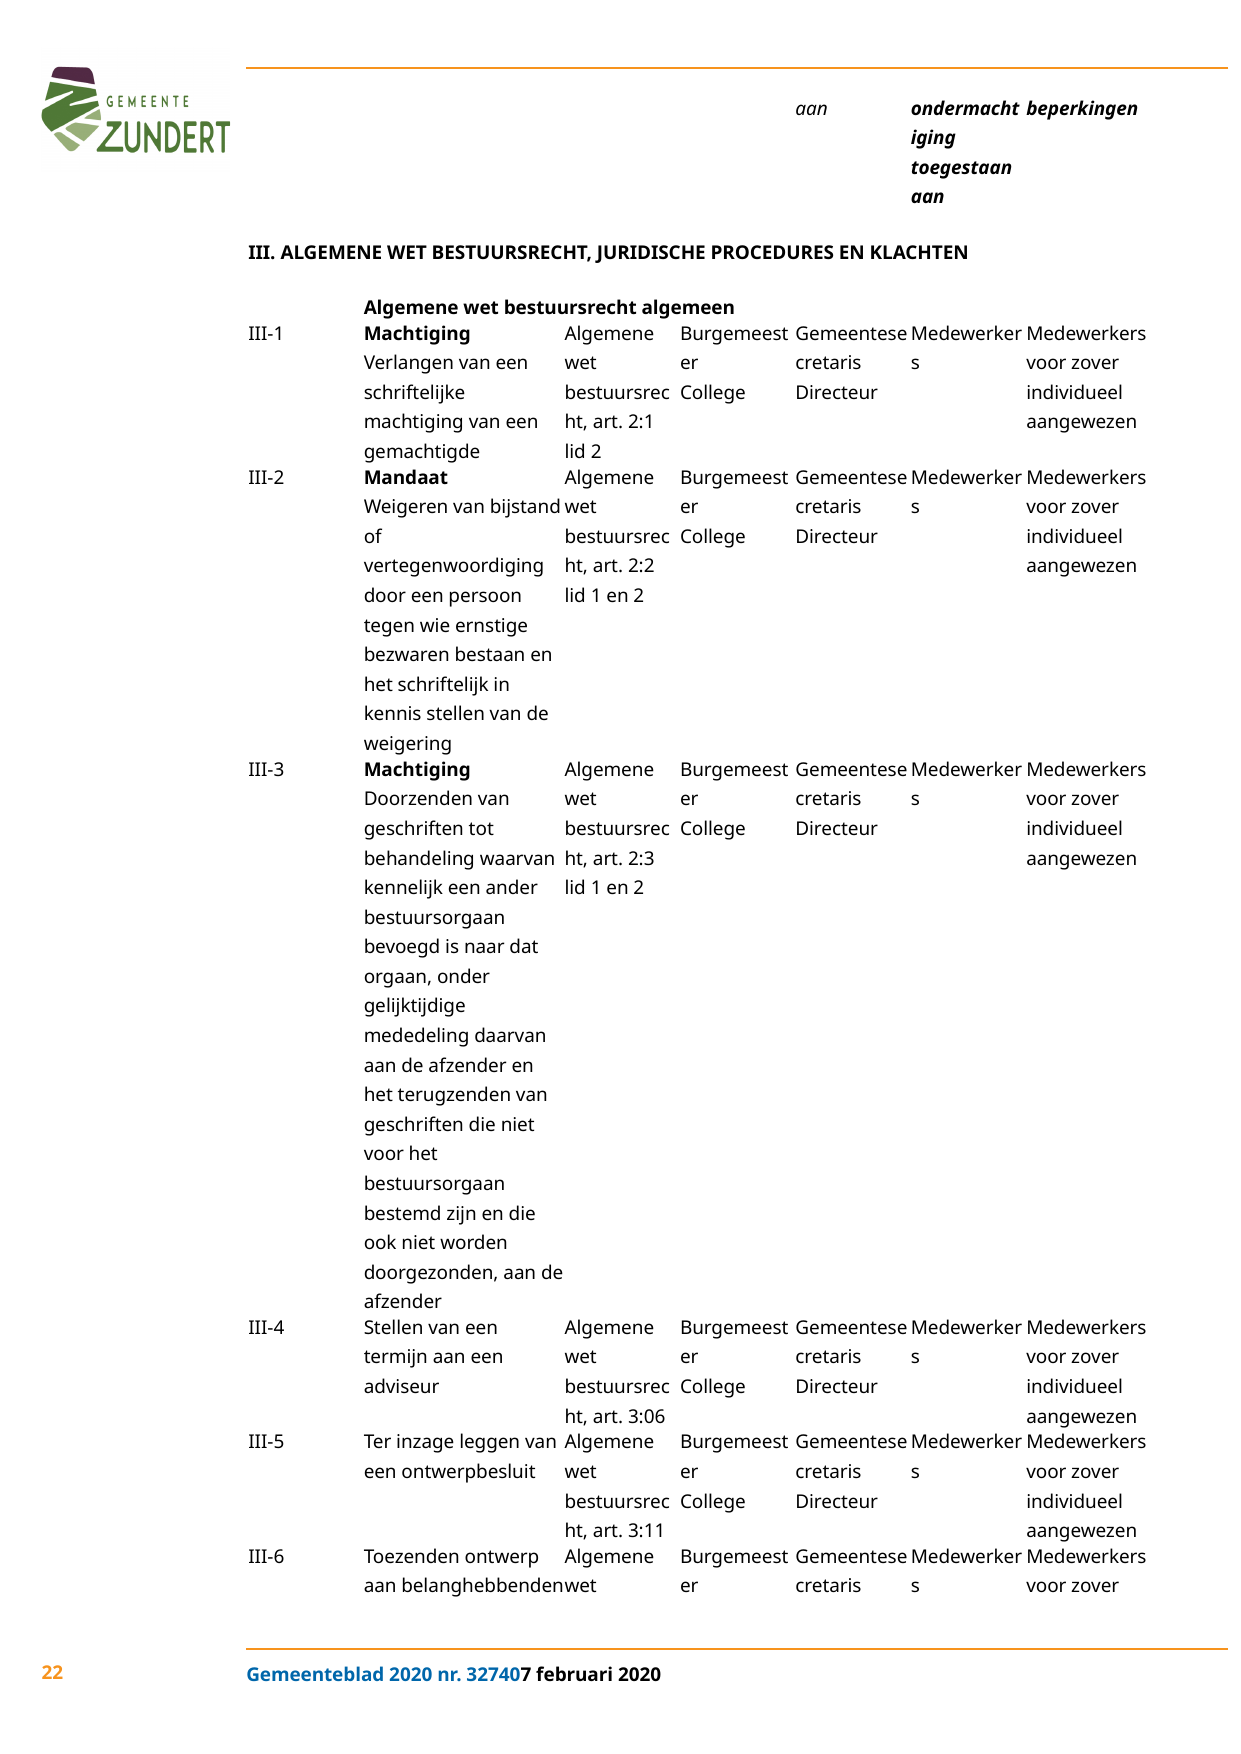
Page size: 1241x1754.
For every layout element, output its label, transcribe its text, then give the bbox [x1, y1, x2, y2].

table_cell Toezenden ontwerp aan belanghebbenden [364, 1543, 564, 1598]
table_cell Burgemeester College [680, 1314, 795, 1429]
table_cell Gemeentesecretaris Directeur [795, 464, 911, 756]
table_header aan [795, 95, 911, 209]
table_header [564, 95, 680, 209]
table_cell Machtiging Doorzenden van geschriften tot behandeling waarvan kennelijk een ander bestuursorgaan bevoegd is naar dat orgaan, onder gelijktijdige mededeling daarvan aan de afzender en het terugzenden van geschriften die niet voor het bestuursorgaan bestemd zijn en die ook niet worden doorgezonden, aan de afzender [364, 756, 564, 1314]
table_cell Burgemeester College [680, 464, 795, 756]
table_cell Burgemeester College [680, 1429, 795, 1543]
table_cell Medewerkers [911, 464, 1026, 756]
table_cell Gemeentesecretaris Directeur [795, 1314, 911, 1429]
table_cell Medewerkers voor zover individueel aangewezen [1026, 756, 1152, 1314]
table_cell III-3 [248, 756, 363, 1314]
table_cell [248, 294, 363, 320]
table_cell Medewerkers voor zover [1026, 1543, 1152, 1598]
table_header ondermachtiging toegestaan aan [911, 95, 1026, 209]
table_cell Medewerkers [911, 320, 1026, 464]
table_cell Medewerkers [911, 756, 1026, 1314]
table_cell Medewerkers [911, 1429, 1026, 1543]
table_cell Algemene wet bestuursrecht algemeen [364, 294, 1152, 320]
table_cell Gemeentesecretaris [795, 1543, 911, 1598]
table_cell Medewerkers [911, 1543, 1026, 1598]
table_cell III. ALGEMENE WET BESTUURSRECHT, JURIDISCHE PROCEDURES EN KLACHTEN [248, 209, 1152, 294]
table_cell Gemeentesecretaris Directeur [795, 1429, 911, 1543]
table_cell Algemene wet bestuursrecht, art. 2:1 lid 2 [564, 320, 680, 464]
table_cell Medewerkers voor zover individueel aangewezen [1026, 1429, 1152, 1543]
table_cell III-2 [248, 464, 363, 756]
table_cell Medewerkers voor zover individueel aangewezen [1026, 1314, 1152, 1429]
table_header [248, 95, 363, 209]
table_cell III-4 [248, 1314, 363, 1429]
table_cell Mandaat Weigeren van bijstand of vertegenwoordiging door een persoon tegen wie ernstige bezwaren bestaan en het schriftelijk in kennis stellen van de weigering [364, 464, 564, 756]
table_cell Algemene wet bestuursrecht, art. 2:3 lid 1 en 2 [564, 756, 680, 1314]
table_cell III-1 [248, 320, 363, 464]
table_cell Burgemeester College [680, 756, 795, 1314]
table_cell Gemeentesecretaris Directeur [795, 756, 911, 1314]
table_cell Stellen van een termijn aan een adviseur [364, 1314, 564, 1429]
table_cell Ter inzage leggen van een ontwerpbesluit [364, 1429, 564, 1543]
table_cell Medewerkers voor zover individueel aangewezen [1026, 464, 1152, 756]
table_header [364, 95, 564, 209]
table_cell III-5 [248, 1429, 363, 1543]
table_cell Algemene wet bestuursrecht, art. 3:06 [564, 1314, 680, 1429]
table_cell Algemene wet bestuursrecht, art. 3:11 [564, 1429, 680, 1543]
table_cell Medewerkers [911, 1314, 1026, 1429]
picture [41, 47, 231, 172]
table_header [680, 95, 795, 209]
table_cell Medewerkers voor zover individueel aangewezen [1026, 320, 1152, 464]
table_cell Algemene wet bestuursrecht, art. 2:2 lid 1 en 2 [564, 464, 680, 756]
table_cell III-6 [248, 1543, 363, 1598]
table_header beperkingen [1026, 95, 1152, 209]
table_cell Burgemeester College [680, 320, 795, 464]
table_cell Machtiging Verlangen van een schriftelijke machtiging van een gemachtigde [364, 320, 564, 464]
table_cell Burgemeester [680, 1543, 795, 1598]
table_cell Algemene wet [564, 1543, 680, 1598]
table_cell Gemeentesecretaris Directeur [795, 320, 911, 464]
